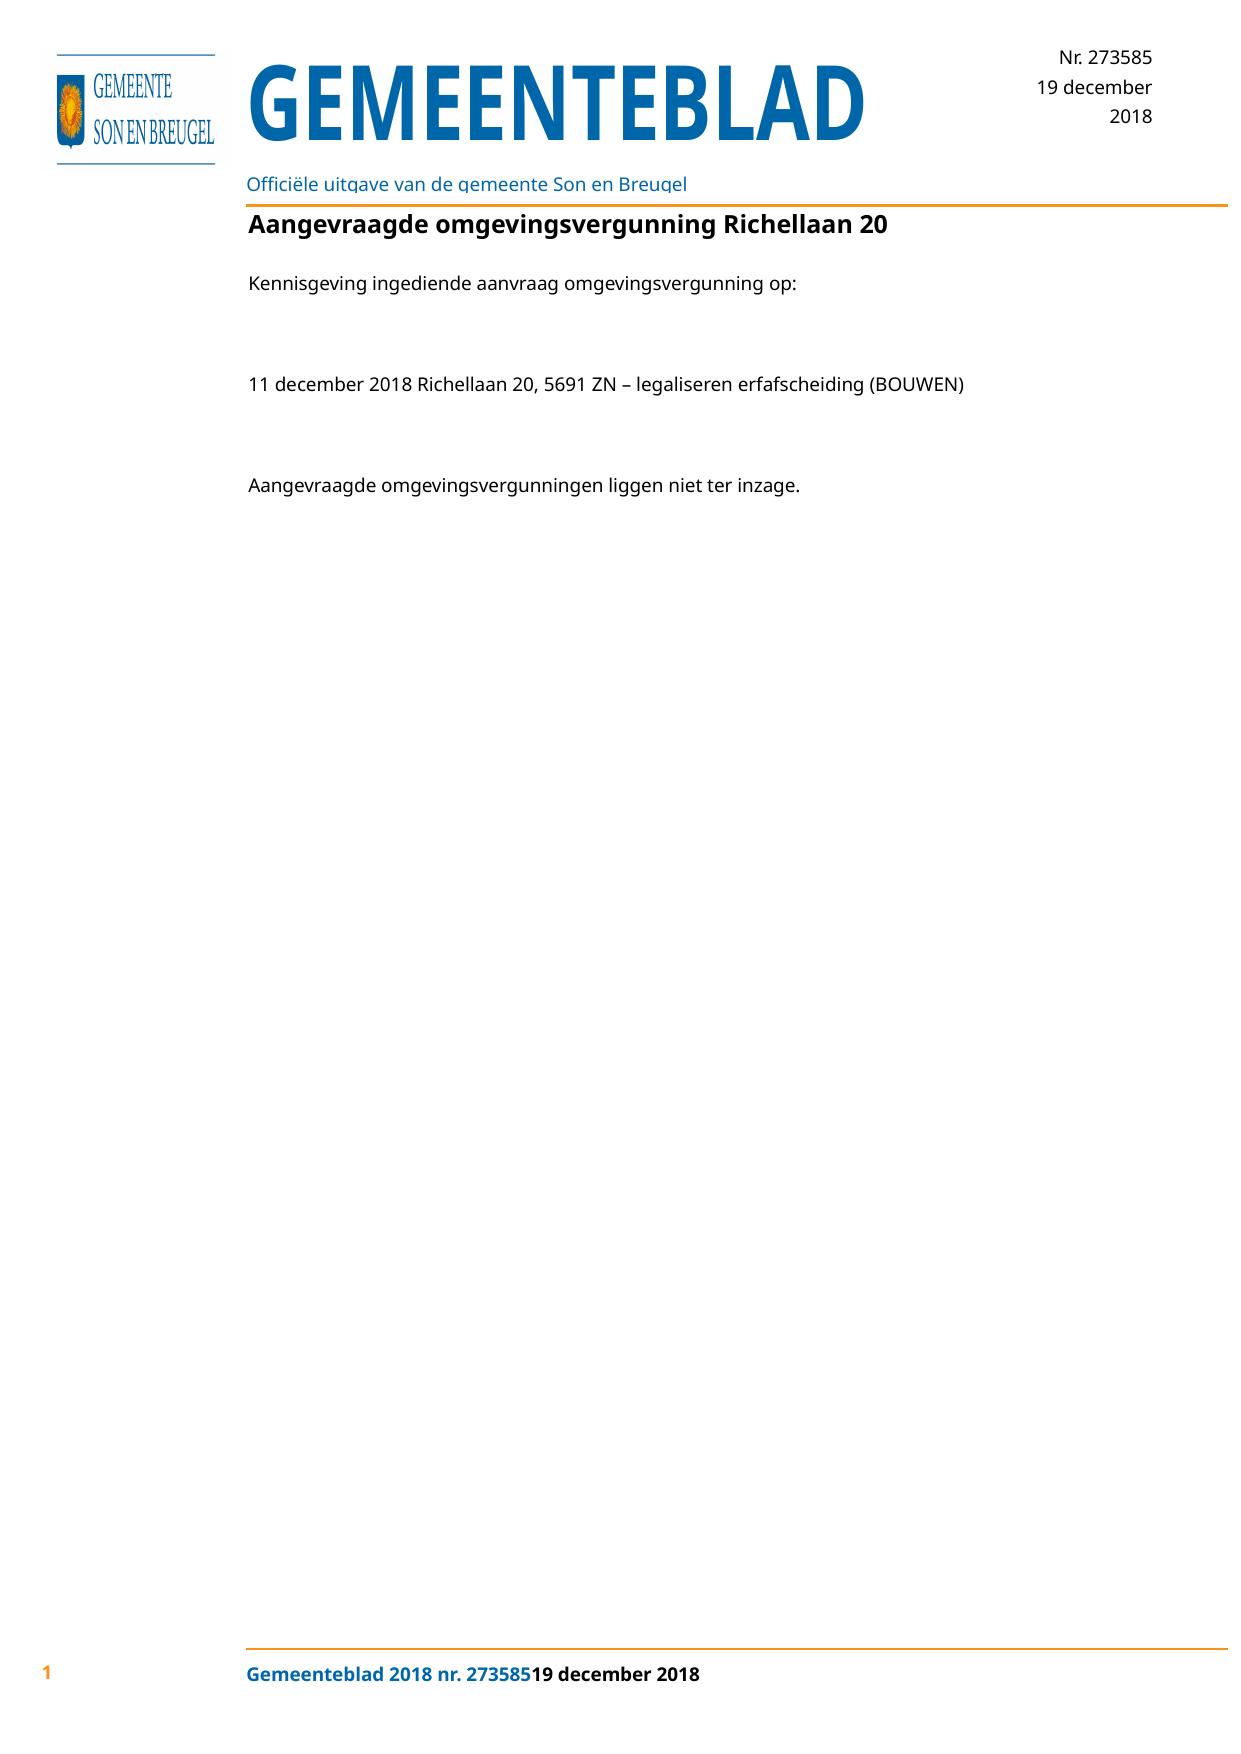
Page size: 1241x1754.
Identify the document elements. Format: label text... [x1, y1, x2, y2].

text Aangevraagde omgevingsvergunningen liggen niet ter inzage. [248, 472, 1152, 498]
picture [41, 47, 231, 172]
text Kennisgeving ingediende aanvraag omgevingsvergunning op: [248, 270, 1152, 296]
text 11 december 2018 Richellaan 20, 5691 ZN – legaliseren erfafscheiding (BOUWEN) [248, 371, 1152, 397]
text Aangevraagde omgevingsvergunning Richellaan 20 [248, 207, 1152, 241]
